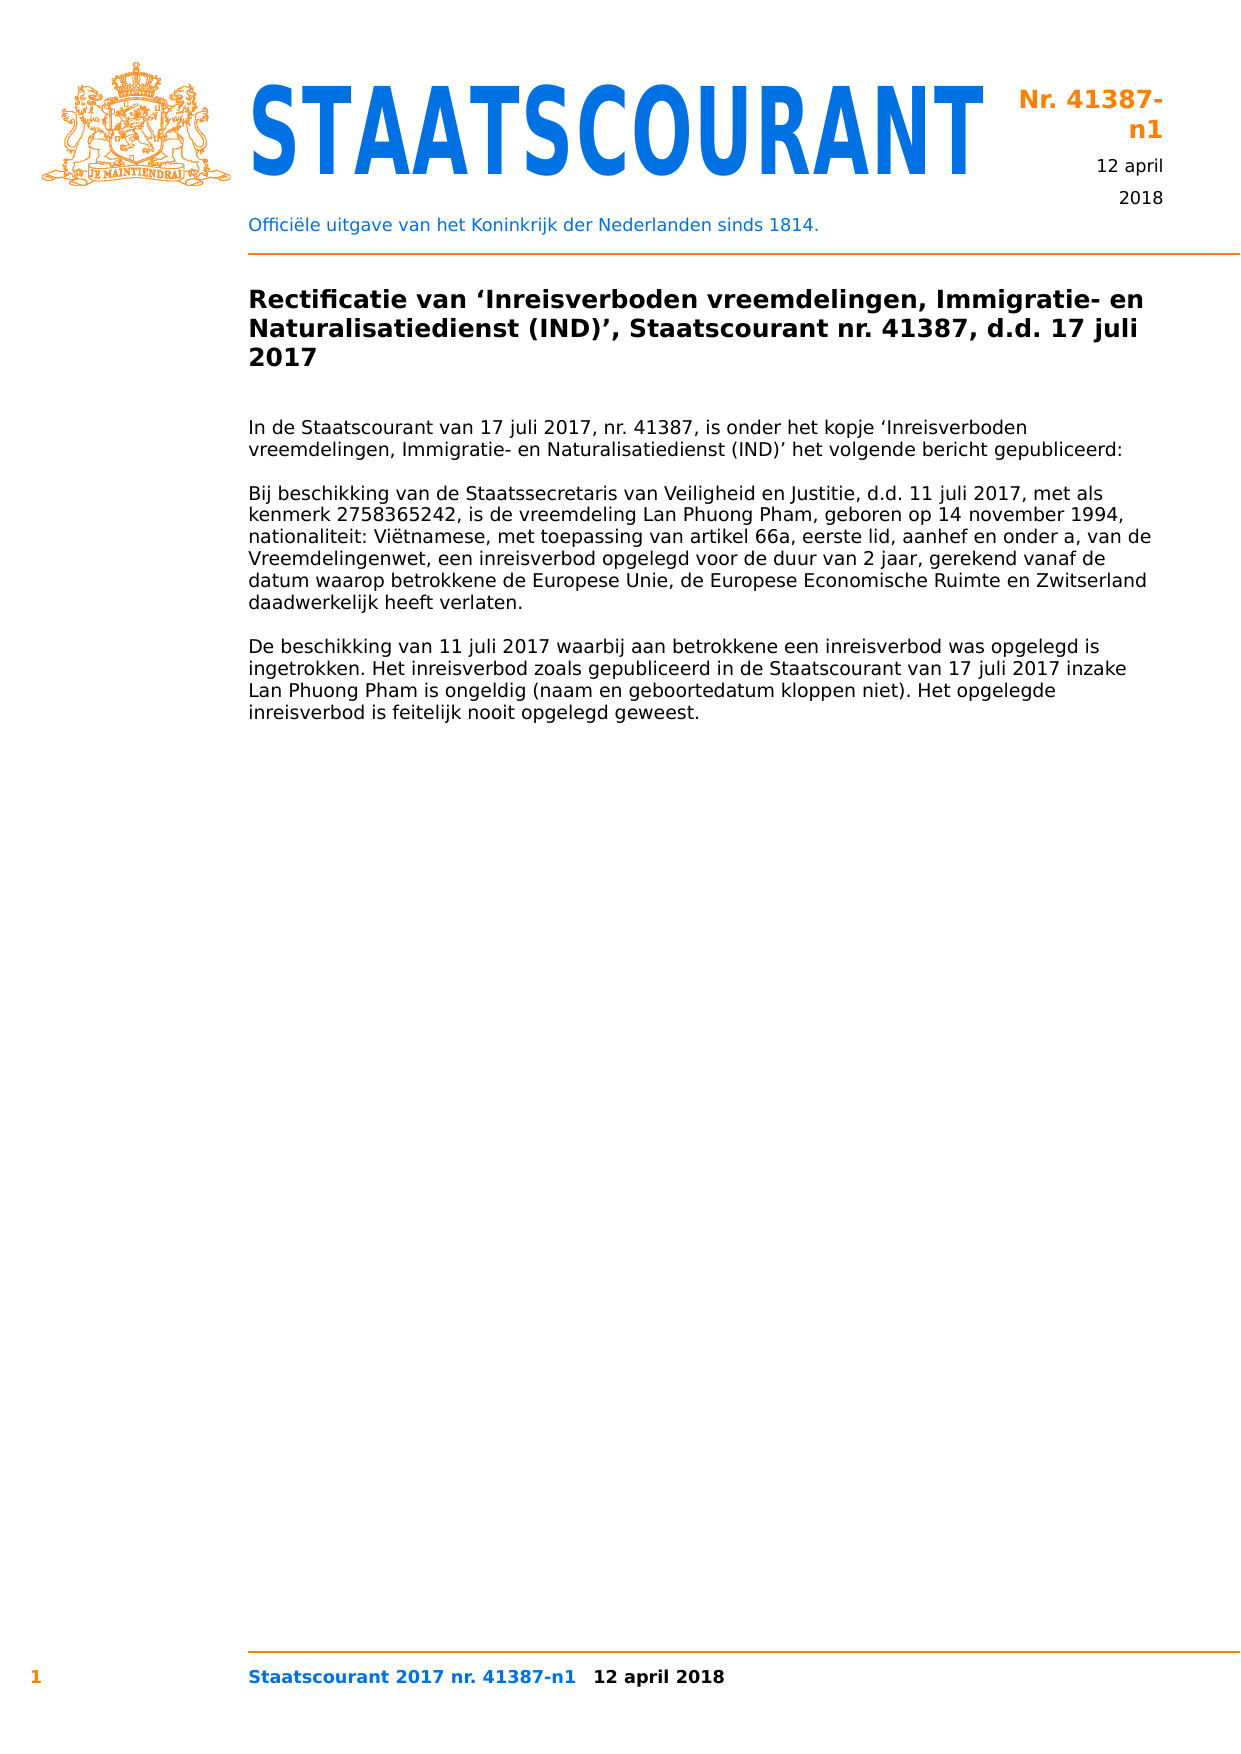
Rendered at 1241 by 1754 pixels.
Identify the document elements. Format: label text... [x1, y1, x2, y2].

table_header STAATSCOURANT [248, 62, 998, 215]
table_cell 12 april [998, 150, 1240, 182]
table_header Nr. 41387-n1 [998, 62, 1240, 150]
table_cell 2018 [998, 183, 1240, 215]
text De beschikking van 11 juli 2017 waarbij aan betrokkene een inreisverbod was opgelegd is ingetrokken. Het inreisverbod zoals gepubliceerd in de Staatscourant van 17 juli 2017 inzake Lan Phuong Pham is ongeldig (naam en geboortedatum kloppen niet). Het opgelegde inreisverbod is feitelijk nooit opgelegd geweest. [248, 636, 1163, 724]
text Bij beschikking van de Staatssecretaris van Veiligheid en Justitie, d.d. 11 juli 2017, met als kenmerk 2758365242, is de vreemdeling Lan Phuong Pham, geboren op 14 november 1994, nationaliteit: Viëtnamese, met toepassing van artikel 66a, eerste lid, aanhef en onder a, van de Vreemdelingenwet, een inreisverbod opgelegd voor de duur van 2 jaar, gerekend vanaf de datum waarop betrokkene de Europese Unie, de Europese Economische Ruimte en Zwitserland daadwerkelijk heeft verlaten. [248, 482, 1163, 614]
text In de Staatscourant van 17 juli 2017, nr. 41387, is onder het kopje ‘Inreisverboden vreemdelingen, Immigratie- en Naturalisatiedienst (IND)’ het volgende bericht gepubliceerd: [248, 417, 1163, 461]
subtitle Rectificatie van ‘Inreisverboden vreemdelingen, Immigratie- en Naturalisatiedienst (IND)’, Staatscourant nr. 41387, d.d. 17 juli 2017 [248, 285, 1163, 373]
picture [41, 62, 231, 186]
table_cell Officiële uitgave van het Koninkrijk der Nederlanden sinds 1814. [248, 215, 1240, 253]
table_header [25, 62, 248, 253]
